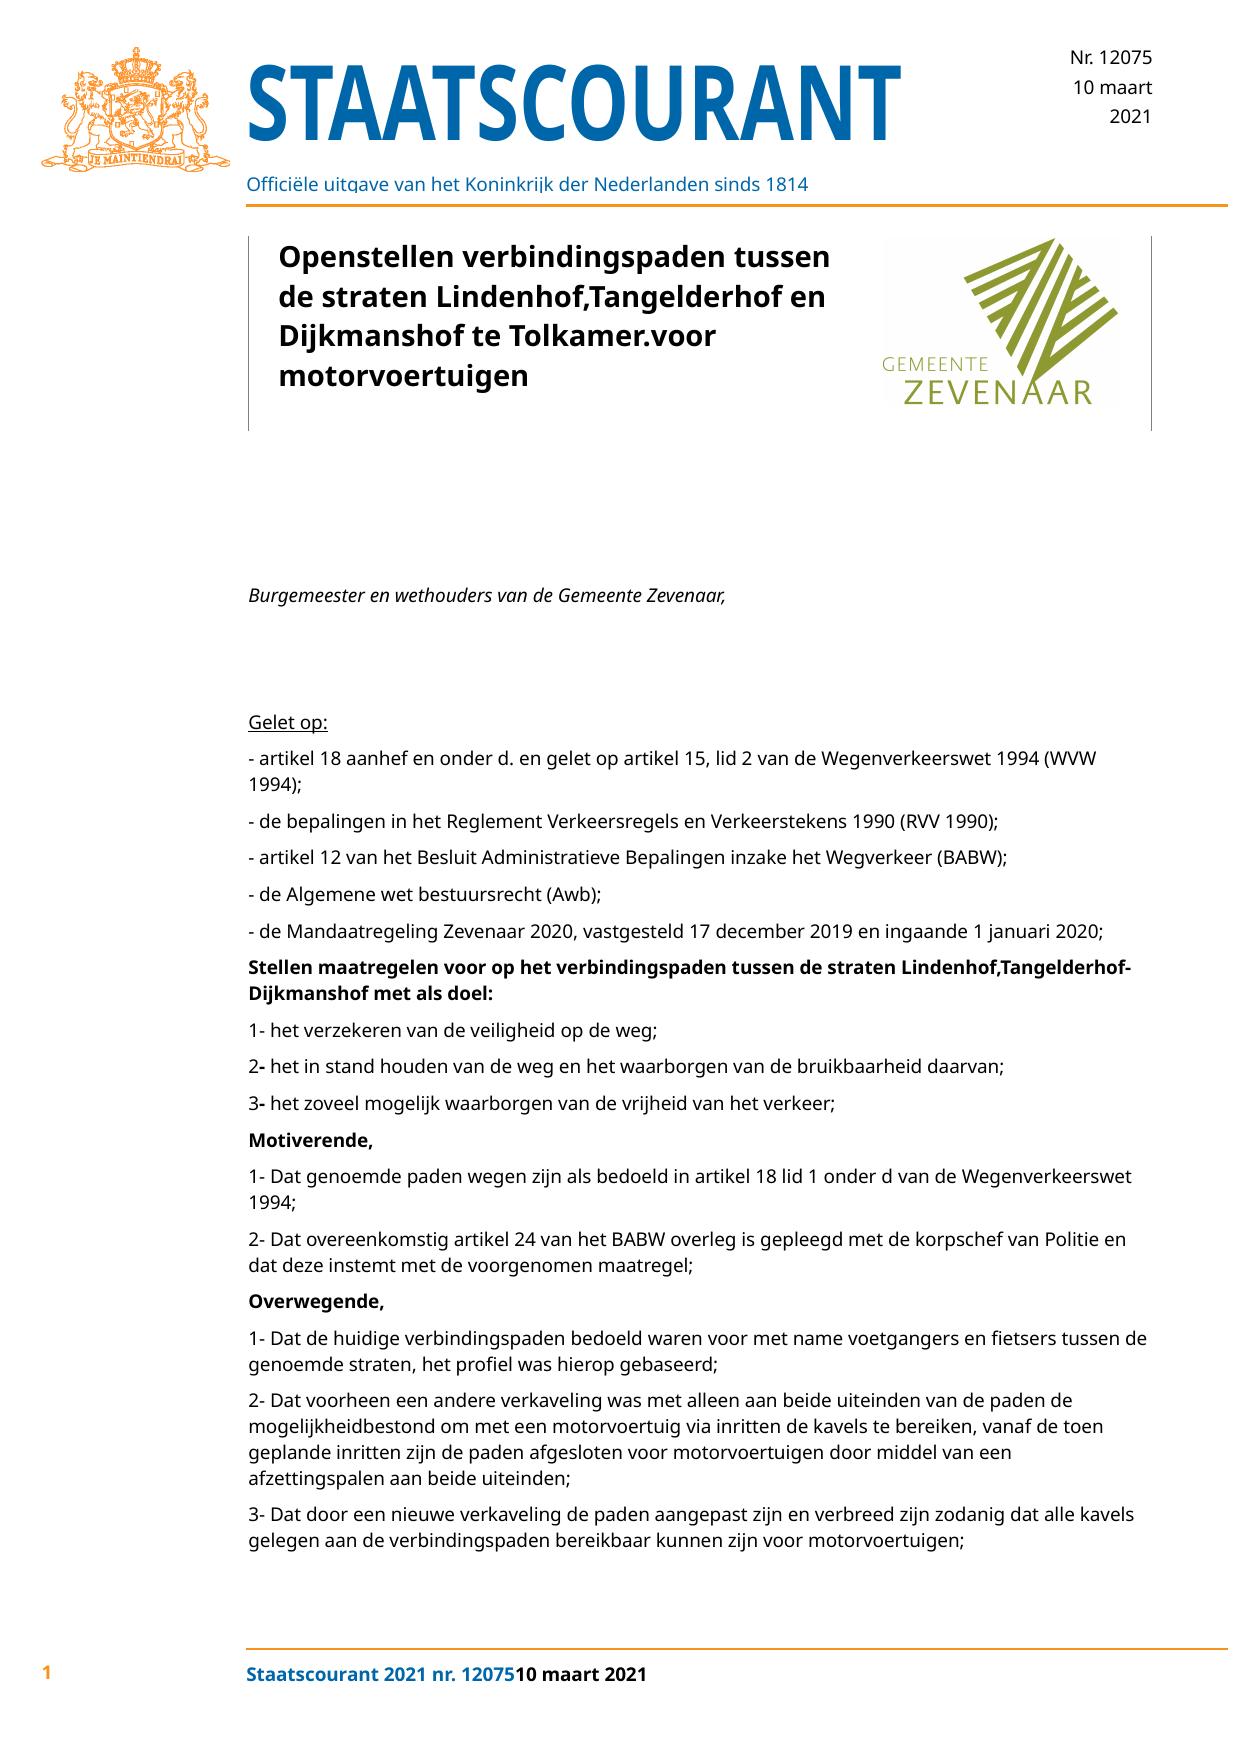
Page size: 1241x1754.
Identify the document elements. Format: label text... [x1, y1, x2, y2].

text 3- het zoveel mogelijk waarborgen van de vrijheid van het verkeer; [248, 1090, 1152, 1116]
text Overwegende, [248, 1288, 1152, 1314]
text 2- het in stand houden van de weg en het waarborgen van de bruikbaarheid daarvan; [248, 1054, 1152, 1079]
text - de Mandaatregeling Zevenaar 2020, vastgesteld 17 december 2019 en ingaande 1 januari 2020; [248, 918, 1152, 944]
text 1- Dat de huidige verbindingspaden bedoeld waren voor met name voetgangers en fietsers tussen de genoemde straten, het profiel was hierop gebaseerd; [248, 1325, 1152, 1377]
table_header Openstellen verbindingspaden tussen de straten Lindenhof,Tangelderhof en Dijkmanshof te Tolkamer.voor motorvoertuigen [249, 236, 850, 431]
text - de Algemene wet bestuursrecht (Awb); [248, 881, 1152, 907]
text 2- Dat overeenkomstig artikel 24 van het BABW overleg is gepleegd met de korpschef van Politie en dat deze instemt met de voorgenomen maatregel; [248, 1226, 1152, 1277]
picture [882, 236, 1119, 406]
table_header [850, 236, 1151, 431]
text Burgemeester en wethouders van de Gemeente Zevenaar, [248, 583, 1152, 608]
text 3- Dat door een nieuwe verkaveling de paden aangepast zijn en verbreed zijn zodanig dat alle kavels gelegen aan de verbindingspaden bereikbaar kunnen zijn voor motorvoertuigen; [248, 1501, 1152, 1553]
text - artikel 18 aanhef en onder d. en gelet op artikel 15, lid 2 van de Wegenverkeerswet 1994 (WVW 1994); [248, 746, 1152, 797]
text 1- Dat genoemde paden wegen zijn als bedoeld in artikel 18 lid 1 onder d van de Wegenverkeerswet 1994; [248, 1164, 1152, 1215]
text Gelet op: [248, 709, 1152, 734]
text Stellen maatregelen voor op het verbindingspaden tussen de straten Lindenhof,Tangelderhof- Dijkmanshof met als doel: [248, 954, 1152, 1006]
text - artikel 12 van het Besluit Administratieve Bepalingen inzake het Wegverkeer (BABW); [248, 844, 1152, 870]
picture [41, 47, 231, 172]
text 1- het verzekeren van de veiligheid op de weg; [248, 1017, 1152, 1043]
text Motiverende, [248, 1127, 1152, 1153]
text 2- Dat voorheen een andere verkaveling was met alleen aan beide uiteinden van de paden de mogelijkheidbestond om met een motorvoertuig via inritten de kavels te bereiken, vanaf de toen geplande inritten zijn de paden afgesloten voor motorvoertuigen door middel van een afzettingspalen aan beide uiteinden; [248, 1387, 1152, 1490]
text - de bepalingen in het Reglement Verkeersregels en Verkeerstekens 1990 (RVV 1990); [248, 808, 1152, 834]
